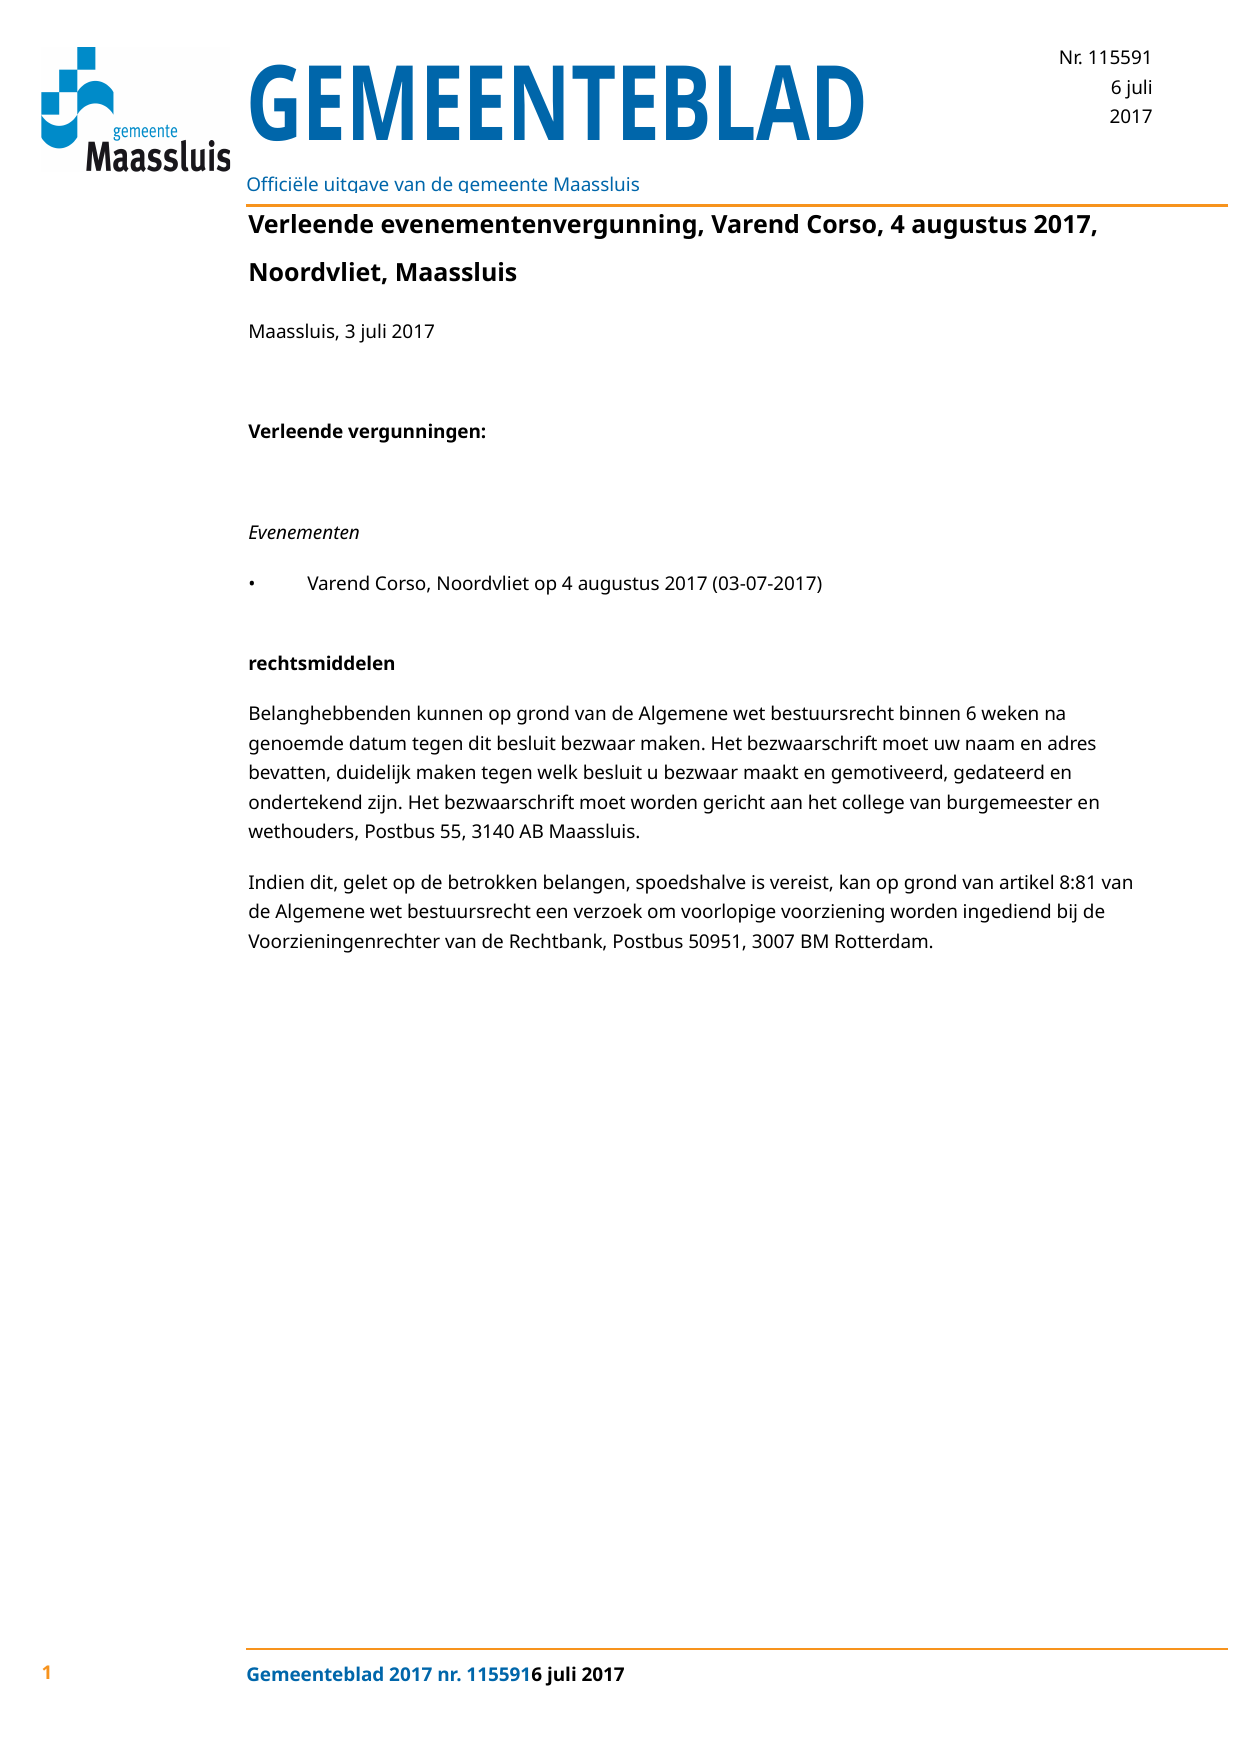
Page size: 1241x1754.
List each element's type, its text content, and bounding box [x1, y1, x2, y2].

text Belanghebbenden kunnen op grond van de Algemene wet bestuursrecht binnen 6 weken na genoemde datum tegen dit besluit bezwaar maken. Het bezwaarschrift moet uw naam en adres bevatten, duidelijk maken tegen welk besluit u bezwaar maakt en gemotiveerd, gedateerd en ondertekend zijn. Het bezwaarschrift moet worden gericht aan het college van burgemeester en wethouders, Postbus 55, 3140 AB Maassluis. [248, 700, 1152, 844]
text Verleende vergunningen: [248, 419, 1152, 444]
picture [41, 47, 77, 92]
list Varend Corso, Noordvliet op 4 augustus 2017 (03-07-2017) [248, 570, 1152, 596]
text Maassluis, 3 juli 2017 [248, 318, 1152, 344]
text Indien dit, gelet op de betrokken belangen, spoedshalve is vereist, kan op grond van artikel 8:81 van de Algemene wet bestuursrecht een verzoek om voorlopige voorziening worden ingediend bij de Voorzieningenrechter van de Rechtbank, Postbus 50951, 3007 BM Rotterdam. [248, 869, 1152, 954]
text rechtsmiddelen [248, 650, 1152, 676]
picture [41, 47, 231, 172]
text Verleende evenementenvergunning, Varend Corso, 4 augustus 2017, Noordvliet, Maassluis [248, 207, 1152, 288]
text Evenementen [248, 519, 1152, 545]
